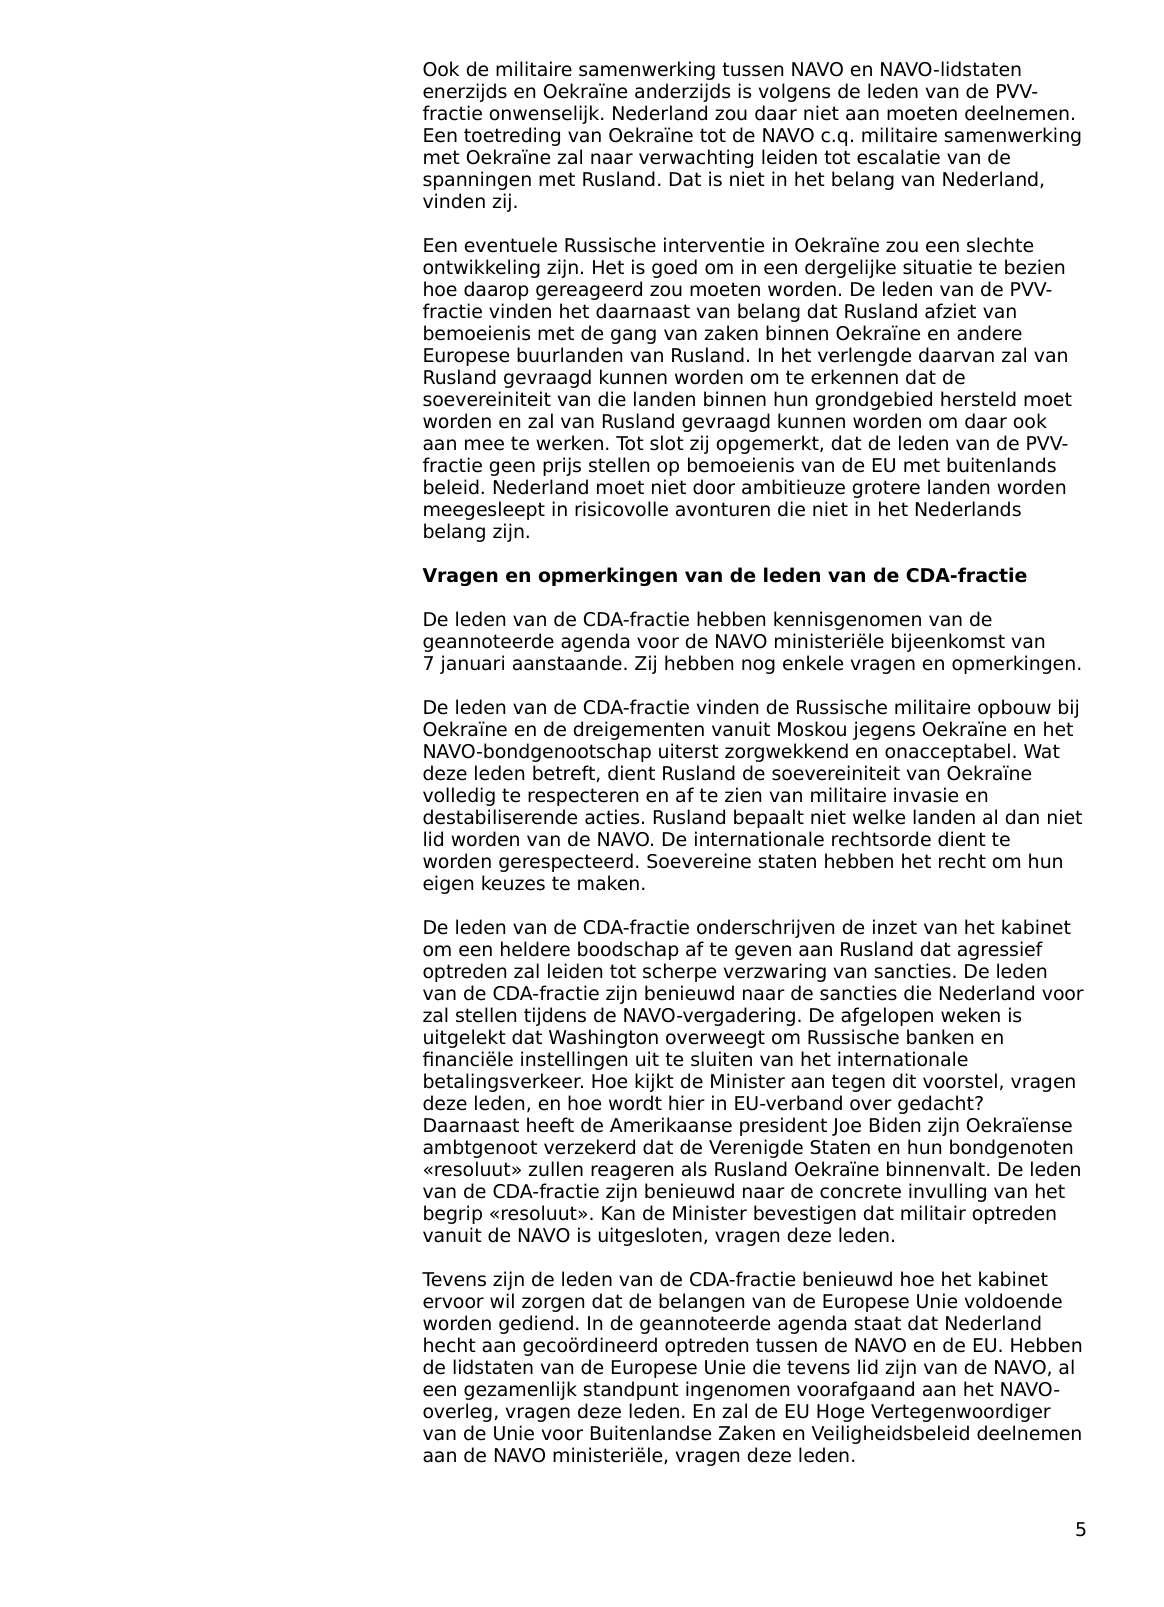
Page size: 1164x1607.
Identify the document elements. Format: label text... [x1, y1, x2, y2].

text Een eventuele Russische interventie in Oekraïne zou een slechte ontwikkeling zijn. Het is goed om in een dergelijke situatie te bezien hoe daarop gereageerd zou moeten worden. De leden van de PVV-fractie vinden het daarnaast van belang dat Rusland afziet van bemoeienis met de gang van zaken binnen Oekraïne en andere Europese buurlanden van Rusland. In het verlengde daarvan zal van Rusland gevraagd kunnen worden om te erkennen dat de soevereiniteit van die landen binnen hun grondgebied hersteld moet worden en zal van Rusland gevraagd kunnen worden om daar ook aan mee te werken. Tot slot zij opgemerkt, dat de leden van de PVV-fractie geen prijs stellen op bemoeienis van de EU met buitenlands beleid. Nederland moet niet door ambitieuze grotere landen worden meegesleept in risicovolle avonturen die niet in het Nederlands belang zijn. [422, 235, 1087, 543]
text De leden van de CDA-fractie hebben kennisgenomen van de geannoteerde agenda voor de NAVO ministeriële bijeenkomst van 7 januari aanstaande. Zij hebben nog enkele vragen en opmerkingen. [422, 609, 1087, 675]
text Ook de militaire samenwerking tussen NAVO en NAVO-lidstaten enerzijds en Oekraïne anderzijds is volgens de leden van de PVV-fractie onwenselijk. Nederland zou daar niet aan moeten deelnemen. Een toetreding van Oekraïne tot de NAVO c.q. militaire samenwerking met Oekraïne zal naar verwachting leiden tot escalatie van de spanningen met Rusland. Dat is niet in het belang van Nederland, vinden zij. [422, 59, 1087, 213]
text De leden van de CDA-fractie onderschrijven de inzet van het kabinet om een heldere boodschap af te geven aan Rusland dat agressief optreden zal leiden tot scherpe verzwaring van sancties. De leden van de CDA-fractie zijn benieuwd naar de sancties die Nederland voor zal stellen tijdens de NAVO-vergadering. De afgelopen weken is uitgelekt dat Washington overweegt om Russische banken en financiële instellingen uit te sluiten van het internationale betalingsverkeer. Hoe kijkt de Minister aan tegen dit voorstel, vragen deze leden, en hoe wordt hier in EU-verband over gedacht? Daarnaast heeft de Amerikaanse president Joe Biden zijn Oekraïense ambtgenoot verzekerd dat de Verenigde Staten en hun bondgenoten «resoluut» zullen reageren als Rusland Oekraïne binnenvalt. De leden van de CDA-fractie zijn benieuwd naar de concrete invulling van het begrip «resoluut». Kan de Minister bevestigen dat militair optreden vanuit de NAVO is uitgesloten, vragen deze leden. [422, 917, 1087, 1247]
text De leden van de CDA-fractie vinden de Russische militaire opbouw bij Oekraïne en de dreigementen vanuit Moskou jegens Oekraïne en het NAVO-bondgenootschap uiterst zorgwekkend en onacceptabel. Wat deze leden betreft, dient Rusland de soevereiniteit van Oekraïne volledig te respecteren en af te zien van militaire invasie en destabiliserende acties. Rusland bepaalt niet welke landen al dan niet lid worden van de NAVO. De internationale rechtsorde dient te worden gerespecteerd. Soevereine staten hebben het recht om hun eigen keuzes te maken. [422, 697, 1087, 895]
subtitle Vragen en opmerkingen van de leden van de CDA-fractie [422, 565, 1087, 587]
text Tevens zijn de leden van de CDA-fractie benieuwd hoe het kabinet ervoor wil zorgen dat de belangen van de Europese Unie voldoende worden gediend. In de geannoteerde agenda staat dat Nederland hecht aan gecoördineerd optreden tussen de NAVO en de EU. Hebben de lidstaten van de Europese Unie die tevens lid zijn van de NAVO, al een gezamenlijk standpunt ingenomen voorafgaand aan het NAVO-overleg, vragen deze leden. En zal de EU Hoge Vertegenwoordiger van de Unie voor Buitenlandse Zaken en Veiligheidsbeleid deelnemen aan de NAVO ministeriële, vragen deze leden. [422, 1269, 1087, 1467]
